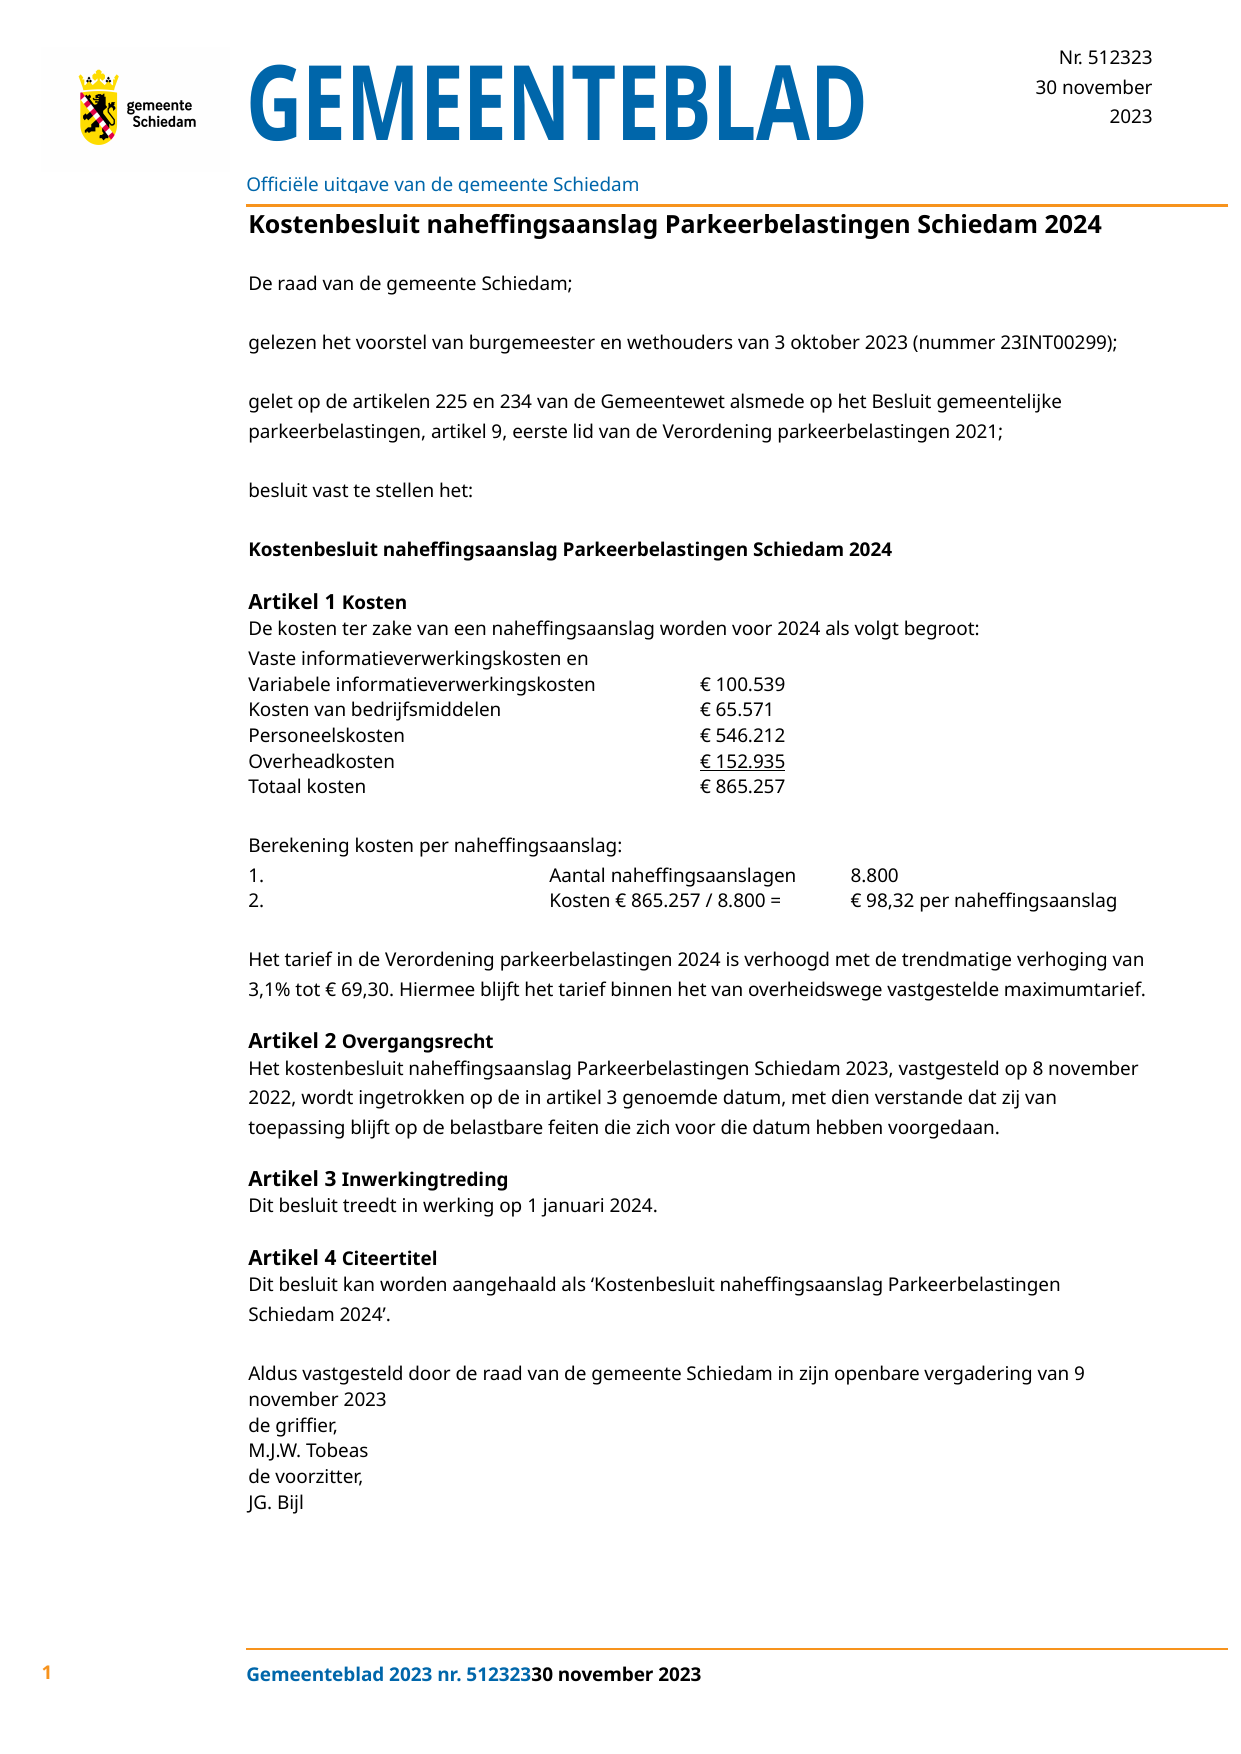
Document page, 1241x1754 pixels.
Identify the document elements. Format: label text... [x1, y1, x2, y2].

table_cell Kosten van bedrijfsmiddelen [248, 697, 700, 722]
text Artikel 4 Citeertitel [248, 1243, 1152, 1272]
text Artikel 2 Overgangsrecht [248, 1026, 1152, 1055]
table_cell Overheadkosten [248, 748, 700, 774]
text Het kostenbesluit naheffingsaanslag Parkeerbelastingen Schiedam 2023, vastgesteld op 8 november 2022, wordt ingetrokken op de in artikel 3 genoemde datum, met dien verstande dat zij van toepassing blijft op de belastbare feiten die zich voor die datum hebben voorgedaan. [248, 1055, 1152, 1139]
text de griffier, [248, 1412, 1152, 1437]
text Artikel 3 Inwerkingtreding [248, 1164, 1152, 1193]
picture [41, 47, 231, 172]
table_cell € 65.571 [700, 697, 1152, 722]
table_cell € 865.257 [700, 774, 1152, 799]
table_cell Variabele informatieverwerkingskosten [248, 671, 700, 697]
text de voorzitter, [248, 1463, 1152, 1489]
text M.J.W. Tobeas [248, 1437, 1152, 1463]
table_cell € 100.539 [700, 671, 1152, 697]
text Aldus vastgesteld door de raad van de gemeente Schiedam in zijn openbare vergadering van 9 november 2023 [248, 1360, 1152, 1412]
table_header 1. [248, 862, 549, 888]
text Berekening kosten per naheffingsaanslag: [248, 832, 1152, 858]
table_header 8.800 [850, 862, 1152, 888]
text De raad van de gemeente Schiedam; [248, 270, 1152, 296]
table_header Aantal naheffingsaanslagen [549, 862, 850, 888]
text JG. Bijl [248, 1489, 1152, 1515]
text Dit besluit treedt in werking op 1 januari 2024. [248, 1193, 1152, 1218]
text Artikel 1 Kosten [248, 587, 1152, 615]
text gelezen het voorstel van burgemeester en wethouders van 3 oktober 2023 (nummer 23INT00299); [248, 329, 1152, 355]
text gelet op de artikelen 225 en 234 van de Gemeentewet alsmede op het Besluit gemeentelijke parkeerbelastingen, artikel 9, eerste lid van de Verordening parkeerbelastingen 2021; [248, 389, 1152, 444]
table_cell Kosten € 865.257 / 8.800 = [549, 888, 850, 913]
table_cell € 98,32 per naheffingsaanslag [850, 888, 1152, 913]
table_cell Totaal kosten [248, 774, 700, 799]
text Kostenbesluit naheffingsaanslag Parkeerbelastingen Schiedam 2024 [248, 537, 1152, 562]
table_cell € 546.212 [700, 722, 1152, 748]
text besluit vast te stellen het: [248, 477, 1152, 503]
table_header Vaste informatieverwerkingskosten en [248, 645, 700, 671]
text De kosten ter zake van een naheffingsaanslag worden voor 2024 als volgt begroot: [248, 615, 1152, 641]
text Het tarief in de Verordening parkeerbelastingen 2024 is verhoogd met de trendmatige verhoging van 3,1% tot € 69,30. Hiermee blijft het tarief binnen het van overheidswege vastgestelde maximumtarief. [248, 946, 1152, 1002]
text Kostenbesluit naheffingsaanslag Parkeerbelastingen Schiedam 2024 [248, 207, 1152, 241]
table_cell € 152.935 [700, 748, 1152, 774]
table_cell 2. [248, 888, 549, 913]
text Dit besluit kan worden aangehaald als ‘Kostenbesluit naheffingsaanslag Parkeerbelastingen Schiedam 2024’. [248, 1272, 1152, 1327]
table_cell Personeelskosten [248, 722, 700, 748]
table_header [700, 645, 1152, 671]
